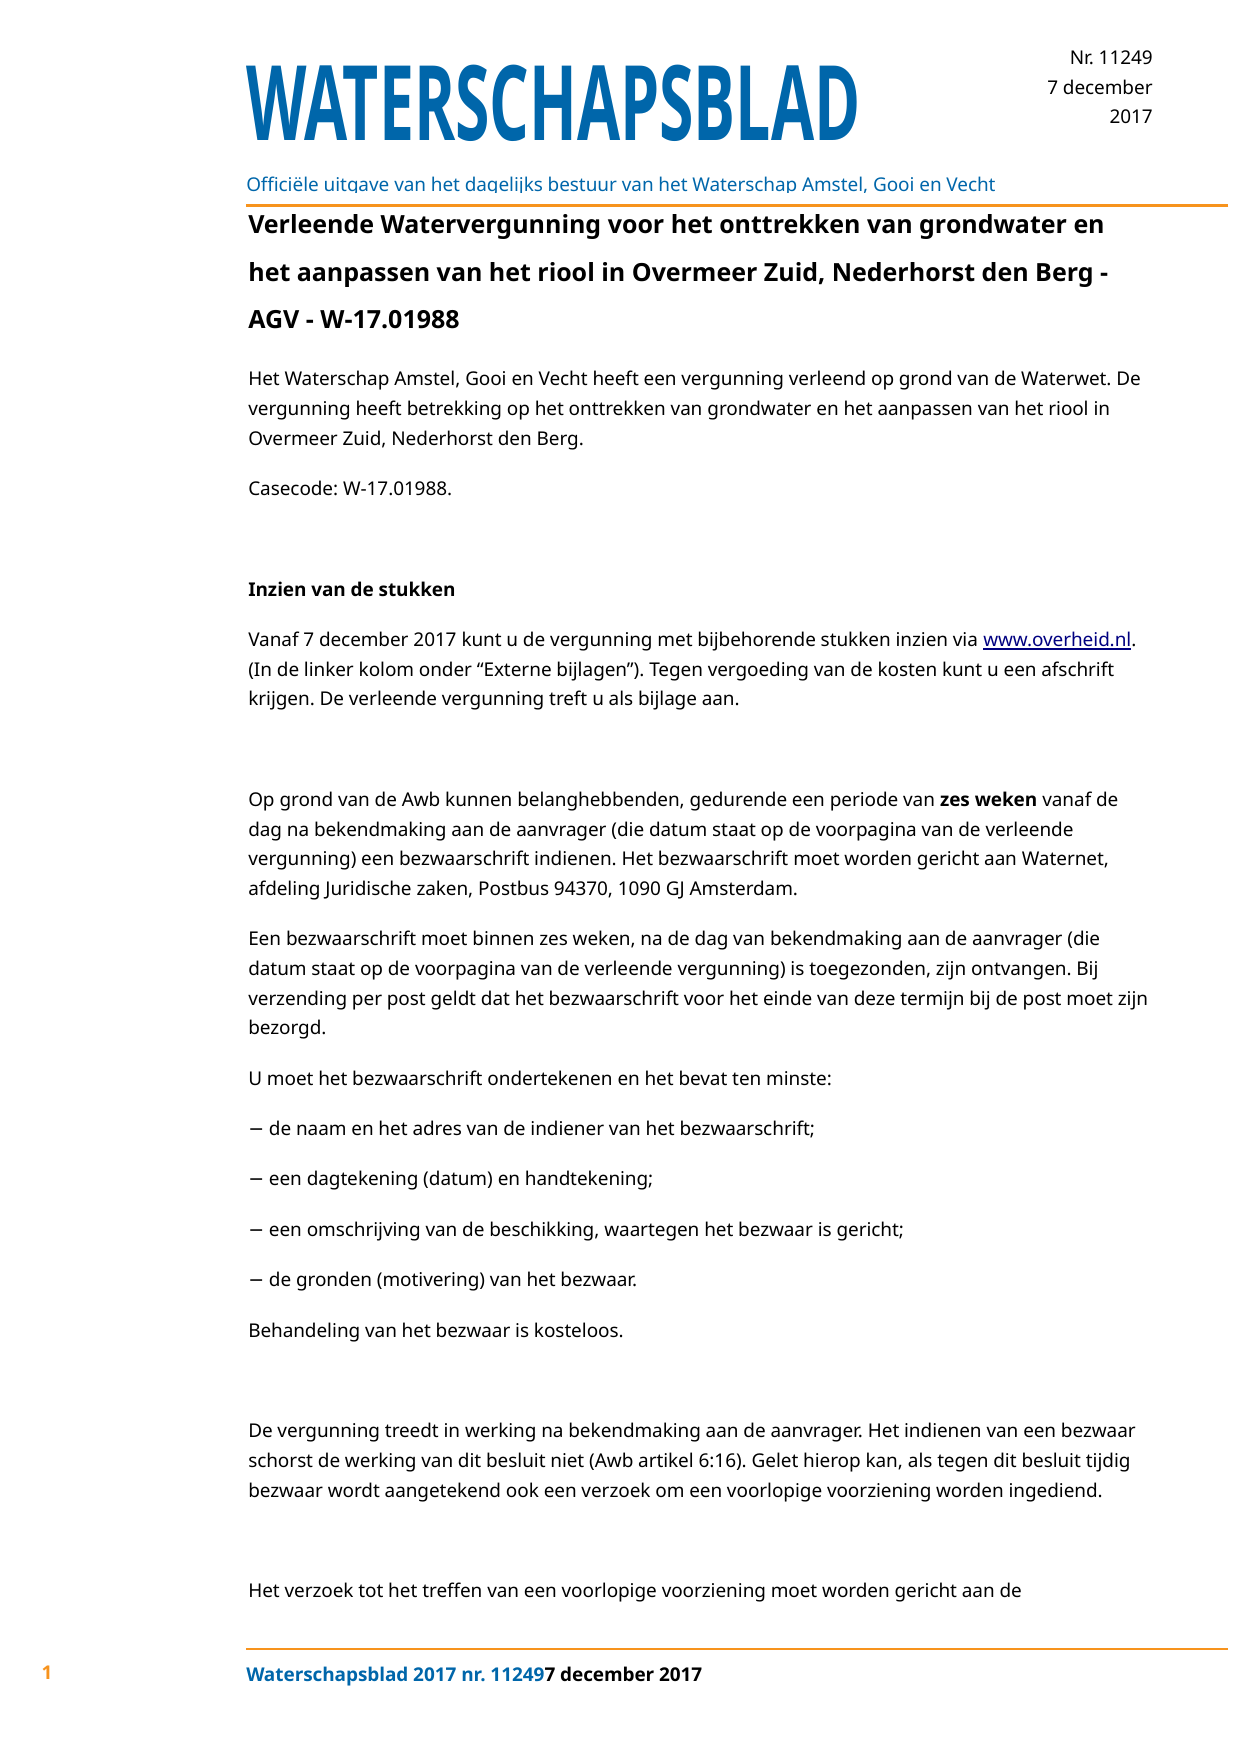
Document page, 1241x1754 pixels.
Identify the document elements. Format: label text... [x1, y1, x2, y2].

text Inzien van de stukken [248, 576, 1152, 602]
text Vanaf 7 december 2017 kunt u de vergunning met bijbehorende stukken inzien via www.overheid.nl. (In de linker kolom onder “Externe bijlagen”). Tegen vergoeding van de kosten kunt u een afschrift krijgen. De verleende vergunning treft u als bijlage aan. [248, 626, 1152, 711]
text Verleende Watervergunning voor het onttrekken van grondwater en het aanpassen van het riool in Overmeer Zuid, Nederhorst den Berg - AGV - W-17.01988 [248, 207, 1152, 336]
text Casecode: W-17.01988. [248, 475, 1152, 501]
text − een dagtekening (datum) en handtekening; [248, 1166, 1152, 1191]
text − een omschrijving van de beschikking, waartegen het bezwaar is gericht; [248, 1216, 1152, 1242]
text De vergunning treedt in werking na bekendmaking aan de aanvrager. Het indienen van een bezwaar schorst de werking van dit besluit niet (Awb artikel 6:16). Gelet hierop kan, als tegen dit besluit tijdig bezwaar wordt aangetekend ook een verzoek om een voorlopige voorziening worden ingediend. [248, 1418, 1152, 1502]
text Het verzoek tot het treffen van een voorlopige voorziening moet worden gericht aan de [248, 1578, 1152, 1603]
text Op grond van de Awb kunnen belanghebbenden, gedurende een periode van zes weken vanaf de dag na bekendmaking aan de aanvrager (die datum staat op de voorpagina van de verleende vergunning) een bezwaarschrift indienen. Het bezwaarschrift moet worden gericht aan Waternet, afdeling Juridische zaken, Postbus 94370, 1090 GJ Amsterdam. [248, 786, 1152, 901]
picture [41, 47, 231, 172]
text U moet het bezwaarschrift ondertekenen en het bevat ten minste: [248, 1065, 1152, 1090]
text − de naam en het adres van de indiener van het bezwaarschrift; [248, 1115, 1152, 1141]
text Een bezwaarschrift moet binnen zes weken, na de dag van bekendmaking aan de aanvrager (die datum staat op de voorpagina van de verleende vergunning) is toegezonden, zijn ontvangen. Bij verzending per post geldt dat het bezwaarschrift voor het einde van deze termijn bij de post moet zijn bezorgd. [248, 926, 1152, 1040]
text − de gronden (motivering) van het bezwaar. [248, 1266, 1152, 1292]
text Behandeling van het bezwaar is kosteloos. [248, 1317, 1152, 1342]
text Het Waterschap Amstel, Gooi en Vecht heeft een vergunning verleend op grond van de Waterwet. De vergunning heeft betrekking op het onttrekken van grondwater en het aanpassen van het riool in Overmeer Zuid, Nederhorst den Berg. [248, 366, 1152, 450]
